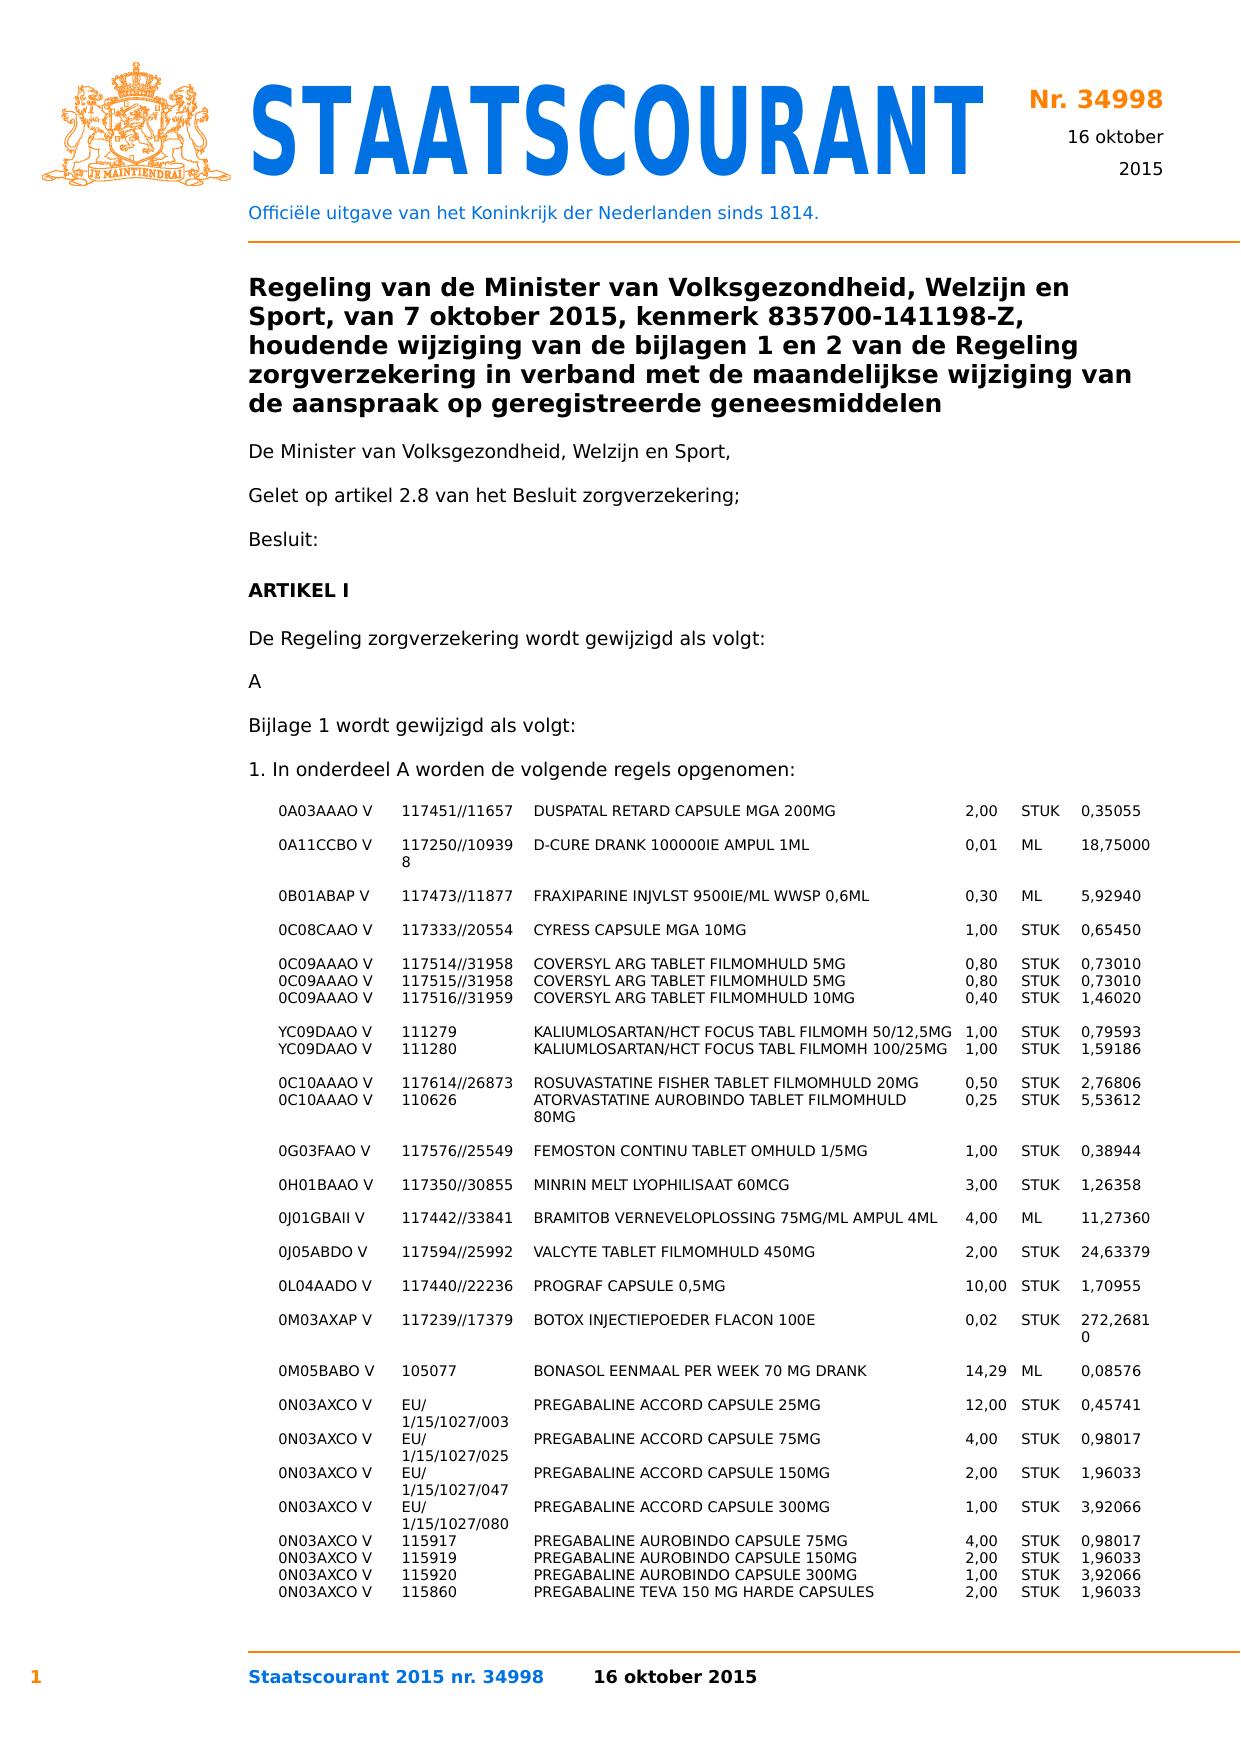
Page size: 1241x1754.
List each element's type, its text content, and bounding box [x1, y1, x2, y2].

table_cell [1075, 905, 1163, 922]
table_cell 0,80 [959, 956, 1015, 973]
table_cell 0C09AAAO V [278, 973, 396, 989]
table_cell [396, 1380, 527, 1397]
table_cell 115860 [396, 1584, 527, 1601]
text Besluit: [248, 528, 1163, 550]
table_cell [1015, 1125, 1075, 1142]
table_cell STUK [1015, 1176, 1075, 1193]
table_cell 11,27360 [1075, 1210, 1163, 1227]
table_cell 24,63379 [1075, 1244, 1163, 1261]
table_cell 0N03AXCO V [278, 1499, 396, 1533]
subtitle Regeling van de Minister van Volksgezondheid, Welzijn en Sport, van 7 oktober 2015, kenmerk 835700-141198-Z, houdende wijziging van de bijlagen 1 en 2 van de Regeling zorgverzekering in verband met de maandelijkse wijziging van de aanspraak op geregistreerde geneesmiddelen [248, 273, 1163, 419]
table_cell 3,92066 [1075, 1499, 1163, 1533]
table_cell STUK [1015, 1075, 1075, 1091]
table_cell STUK [1015, 1312, 1075, 1346]
table_cell 117516//31959 [396, 990, 527, 1007]
table_cell [1075, 1007, 1163, 1023]
table_cell 2,76806 [1075, 1075, 1163, 1091]
table_cell 3,92066 [1075, 1567, 1163, 1584]
table_cell [278, 1193, 396, 1210]
table_cell PREGABALINE TEVA 150 MG HARDE CAPSULES [528, 1584, 959, 1601]
table_cell 4,00 [959, 1210, 1015, 1227]
table_cell [396, 871, 527, 888]
table_cell COVERSYL ARG TABLET FILMOMHULD 5MG [528, 973, 959, 989]
table_cell 0B01ABAP V [278, 888, 396, 905]
table_cell 0,79593 [1075, 1024, 1163, 1041]
table_cell D-CURE DRANK 100000IE AMPUL 1ML [528, 837, 959, 871]
table_cell 3,00 [959, 1176, 1015, 1193]
table_cell [278, 1159, 396, 1176]
table_header 0A03AAAO V [278, 803, 396, 820]
table_cell 0N03AXCO V [278, 1533, 396, 1550]
table_cell [278, 820, 396, 837]
table_cell ML [1015, 837, 1075, 871]
table_cell 1,00 [959, 1024, 1015, 1041]
table_cell 10,00 [959, 1278, 1015, 1295]
table_cell 2,00 [959, 1244, 1015, 1261]
table_cell [528, 1346, 959, 1363]
table_cell 1,70955 [1075, 1278, 1163, 1295]
table_cell 0N03AXCO V [278, 1550, 396, 1567]
table_cell [1075, 1261, 1163, 1278]
table_cell 0,01 [959, 837, 1015, 871]
table_cell YC09DAAO V [278, 1024, 396, 1041]
table_cell 117473//11877 [396, 888, 527, 905]
table_cell [1015, 1227, 1075, 1244]
table_cell [1075, 1193, 1163, 1210]
table_cell [1075, 1159, 1163, 1176]
table_cell EU/1/15/1027/025 [396, 1431, 527, 1465]
table_cell [959, 1058, 1015, 1074]
table_cell 1,96033 [1075, 1465, 1163, 1499]
table_cell [1015, 820, 1075, 837]
table_cell FEMOSTON CONTINU TABLET OMHULD 1/5MG [528, 1143, 959, 1159]
text De Regeling zorgverzekering wordt gewijzigd als volgt: [248, 627, 1163, 649]
table_cell [528, 939, 959, 956]
table_cell 0C08CAAO V [278, 922, 396, 939]
table_cell 4,00 [959, 1431, 1015, 1465]
table_cell BRAMITOB VERNEVELOPLOSSING 75MG/ML AMPUL 4ML [528, 1210, 959, 1227]
table_cell PREGABALINE AUROBINDO CAPSULE 75MG [528, 1533, 959, 1550]
table_cell [396, 1125, 527, 1142]
table_cell 1,59186 [1075, 1041, 1163, 1057]
table_cell 18,75000 [1075, 837, 1163, 871]
table_cell STUK [1015, 973, 1075, 989]
table_cell 2,00 [959, 1465, 1015, 1499]
table_cell 117440//22236 [396, 1278, 527, 1295]
table_header 2,00 [959, 803, 1015, 820]
table_cell 0,73010 [1075, 973, 1163, 989]
table_header STUK [1015, 803, 1075, 820]
table_cell 12,00 [959, 1397, 1015, 1431]
table_cell STUK [1015, 1584, 1075, 1601]
table_cell BONASOL EENMAAL PER WEEK 70 MG DRANK [528, 1363, 959, 1380]
table_cell [1075, 820, 1163, 837]
table_cell EU/1/15/1027/047 [396, 1465, 527, 1499]
table_cell [959, 1125, 1015, 1142]
table_cell 105077 [396, 1363, 527, 1380]
table_cell 0,73010 [1075, 956, 1163, 973]
table_cell 0,50 [959, 1075, 1015, 1091]
table_cell [1015, 1295, 1075, 1312]
table_header 117451//11657 [396, 803, 527, 820]
table_cell [959, 1227, 1015, 1244]
table_cell 0C09AAAO V [278, 956, 396, 973]
table_cell 111279 [396, 1024, 527, 1041]
table_cell [396, 1261, 527, 1278]
table_cell [959, 1193, 1015, 1210]
table_cell EU/1/15/1027/080 [396, 1499, 527, 1533]
table_cell [278, 905, 396, 922]
table_cell ML [1015, 1363, 1075, 1380]
table_cell 1,00 [959, 1041, 1015, 1057]
table_cell PREGABALINE AUROBINDO CAPSULE 150MG [528, 1550, 959, 1567]
table_cell [959, 939, 1015, 956]
table_cell ML [1015, 888, 1075, 905]
table_cell 0,02 [959, 1312, 1015, 1346]
table_cell [1075, 1125, 1163, 1142]
table_cell [959, 1159, 1015, 1176]
table_cell VALCYTE TABLET FILMOMHULD 450MG [528, 1244, 959, 1261]
table_header Nr. 34998 [998, 62, 1240, 121]
table_cell 2015 [998, 153, 1240, 203]
table_cell 14,29 [959, 1363, 1015, 1380]
text A [248, 671, 1163, 693]
table_cell [959, 871, 1015, 888]
subtitle ARTIKEL I [248, 580, 1163, 602]
table_cell 0,40 [959, 990, 1015, 1007]
table_cell KALIUMLOSARTAN/HCT FOCUS TABL FILMOMH 50/12,5MG [528, 1024, 959, 1041]
table_cell 1,96033 [1075, 1550, 1163, 1567]
table_cell 0J01GBAII V [278, 1210, 396, 1227]
table_cell 0,30 [959, 888, 1015, 905]
table_cell 1,46020 [1075, 990, 1163, 1007]
table_cell PREGABALINE ACCORD CAPSULE 75MG [528, 1431, 959, 1465]
table_cell [528, 1125, 959, 1142]
table_cell 0C10AAAO V [278, 1091, 396, 1125]
table_cell 0J05ABDO V [278, 1244, 396, 1261]
table_cell 1,00 [959, 1143, 1015, 1159]
table_cell [278, 1227, 396, 1244]
table_cell [396, 1007, 527, 1023]
table_cell [278, 1295, 396, 1312]
table_cell 1,00 [959, 922, 1015, 939]
table_cell STUK [1015, 1533, 1075, 1550]
table_cell 0,38944 [1075, 1143, 1163, 1159]
table_cell [396, 905, 527, 922]
table_cell [1075, 1380, 1163, 1397]
table_cell 0,45741 [1075, 1397, 1163, 1431]
table_cell 1,26358 [1075, 1176, 1163, 1193]
table_cell [528, 1007, 959, 1023]
table_cell [528, 1193, 959, 1210]
table_cell STUK [1015, 1278, 1075, 1295]
table_cell 2,00 [959, 1584, 1015, 1601]
table_cell PREGABALINE AUROBINDO CAPSULE 300MG [528, 1567, 959, 1584]
table_cell 0,08576 [1075, 1363, 1163, 1380]
table_cell [1015, 1261, 1075, 1278]
table_cell [1075, 939, 1163, 956]
table_cell [1015, 871, 1075, 888]
table_cell STUK [1015, 1397, 1075, 1431]
table_cell STUK [1015, 1567, 1075, 1584]
table_cell 110626 [396, 1091, 527, 1125]
table_cell [1075, 1295, 1163, 1312]
table_cell [959, 1295, 1015, 1312]
table_cell [528, 1058, 959, 1074]
table_cell [1075, 1227, 1163, 1244]
table_cell STUK [1015, 1550, 1075, 1567]
table_cell STUK [1015, 1499, 1075, 1533]
table_cell KALIUMLOSARTAN/HCT FOCUS TABL FILMOMH 100/25MG [528, 1041, 959, 1057]
table_cell [1015, 1007, 1075, 1023]
table_cell YC09DAAO V [278, 1041, 396, 1057]
text 1. In onderdeel A worden de volgende regels opgenomen: [248, 759, 1163, 781]
table_cell 0N03AXCO V [278, 1567, 396, 1584]
table_cell [396, 1058, 527, 1074]
table_cell [1075, 871, 1163, 888]
table_cell 0,98017 [1075, 1533, 1163, 1550]
table_cell [1075, 1346, 1163, 1363]
table_cell 0,80 [959, 973, 1015, 989]
table_cell 1,00 [959, 1567, 1015, 1584]
table_cell 272,26810 [1075, 1312, 1163, 1346]
table_cell 115920 [396, 1567, 527, 1584]
table_cell 117333//20554 [396, 922, 527, 939]
table_cell [396, 1227, 527, 1244]
table_cell STUK [1015, 922, 1075, 939]
table_cell [1015, 939, 1075, 956]
table_cell [278, 1058, 396, 1074]
table_cell FRAXIPARINE INJVLST 9500IE/ML WWSP 0,6ML [528, 888, 959, 905]
table_cell Officiële uitgave van het Koninkrijk der Nederlanden sinds 1814. [248, 203, 1240, 241]
table_cell 117350//30855 [396, 1176, 527, 1193]
table_cell 1,00 [959, 1499, 1015, 1533]
table_cell STUK [1015, 956, 1075, 973]
table_cell [528, 1261, 959, 1278]
table_cell ROSUVASTATINE FISHER TABLET FILMOMHULD 20MG [528, 1075, 959, 1091]
table_cell [1075, 1058, 1163, 1074]
table_cell STUK [1015, 1143, 1075, 1159]
table_cell STUK [1015, 1024, 1075, 1041]
table_cell 117250//109398 [396, 837, 527, 871]
table_cell 5,53612 [1075, 1091, 1163, 1125]
table_header STAATSCOURANT [248, 62, 998, 203]
table_cell [1015, 1058, 1075, 1074]
table_cell 0,98017 [1075, 1431, 1163, 1465]
table_cell [396, 1346, 527, 1363]
table_cell STUK [1015, 1244, 1075, 1261]
table_cell 16 oktober [998, 121, 1240, 153]
table_cell STUK [1015, 1431, 1075, 1465]
table_cell [396, 1159, 527, 1176]
table_cell [528, 1295, 959, 1312]
table_cell [278, 939, 396, 956]
table_cell [278, 1380, 396, 1397]
table_cell [396, 820, 527, 837]
table_cell [959, 1007, 1015, 1023]
table_cell 117515//31958 [396, 973, 527, 989]
table_cell STUK [1015, 1091, 1075, 1125]
table_cell 0G03FAAO V [278, 1143, 396, 1159]
table_cell 117239//17379 [396, 1312, 527, 1346]
table_cell 0C09AAAO V [278, 990, 396, 1007]
table_cell 0M05BABO V [278, 1363, 396, 1380]
table_cell 117442//33841 [396, 1210, 527, 1227]
table_cell PROGRAF CAPSULE 0,5MG [528, 1278, 959, 1295]
table_cell [396, 1193, 527, 1210]
table_cell 115919 [396, 1550, 527, 1567]
table_cell [278, 871, 396, 888]
table_cell [1015, 1346, 1075, 1363]
table_cell 0N03AXCO V [278, 1397, 396, 1431]
table_cell [528, 1159, 959, 1176]
table_cell [528, 1380, 959, 1397]
table_cell ATORVASTATINE AUROBINDO TABLET FILMOMHULD 80MG [528, 1091, 959, 1125]
table_cell 0N03AXCO V [278, 1584, 396, 1601]
table_cell 0M03AXAP V [278, 1312, 396, 1346]
table_cell 2,00 [959, 1550, 1015, 1567]
table_cell STUK [1015, 990, 1075, 1007]
table_cell 0,65450 [1075, 922, 1163, 939]
table_cell 117576//25549 [396, 1143, 527, 1159]
table_cell [278, 1007, 396, 1023]
text Bijlage 1 wordt gewijzigd als volgt: [248, 715, 1163, 737]
table_cell [528, 871, 959, 888]
table_cell CYRESS CAPSULE MGA 10MG [528, 922, 959, 939]
text Gelet op artikel 2.8 van het Besluit zorgverzekering; [248, 484, 1163, 507]
table_cell STUK [1015, 1465, 1075, 1499]
table_cell 4,00 [959, 1533, 1015, 1550]
table_cell EU/1/15/1027/003 [396, 1397, 527, 1431]
table_cell 115917 [396, 1533, 527, 1550]
table_cell ML [1015, 1210, 1075, 1227]
table_cell 117614//26873 [396, 1075, 527, 1091]
table_cell PREGABALINE ACCORD CAPSULE 150MG [528, 1465, 959, 1499]
table_cell 111280 [396, 1041, 527, 1057]
table_cell 117594//25992 [396, 1244, 527, 1261]
table_cell 0H01BAAO V [278, 1176, 396, 1193]
table_cell [1015, 1380, 1075, 1397]
table_cell [959, 820, 1015, 837]
table_cell 1,96033 [1075, 1584, 1163, 1601]
table_header 0,35055 [1075, 803, 1163, 820]
table_cell 0N03AXCO V [278, 1465, 396, 1499]
table_cell [278, 1346, 396, 1363]
table_cell [528, 1227, 959, 1244]
table_cell 5,92940 [1075, 888, 1163, 905]
picture [41, 62, 231, 186]
table_cell BOTOX INJECTIEPOEDER FLACON 100E [528, 1312, 959, 1346]
table_cell STUK [1015, 1041, 1075, 1057]
table_cell 0L04AADO V [278, 1278, 396, 1295]
table_cell [1015, 1193, 1075, 1210]
text De Minister van Volksgezondheid, Welzijn en Sport, [248, 441, 1163, 463]
table_cell [1015, 905, 1075, 922]
table_cell [396, 939, 527, 956]
table_cell 0,25 [959, 1091, 1015, 1125]
table_cell PREGABALINE ACCORD CAPSULE 25MG [528, 1397, 959, 1431]
table_cell [959, 1346, 1015, 1363]
table_cell [959, 1261, 1015, 1278]
table_cell 117514//31958 [396, 956, 527, 973]
table_cell [278, 1261, 396, 1278]
table_cell 0C10AAAO V [278, 1075, 396, 1091]
table_cell PREGABALINE ACCORD CAPSULE 300MG [528, 1499, 959, 1533]
table_header DUSPATAL RETARD CAPSULE MGA 200MG [528, 803, 959, 820]
table_cell MINRIN MELT LYOPHILISAAT 60MCG [528, 1176, 959, 1193]
table_cell [278, 1125, 396, 1142]
table_cell COVERSYL ARG TABLET FILMOMHULD 5MG [528, 956, 959, 973]
table_cell [396, 1295, 527, 1312]
table_cell COVERSYL ARG TABLET FILMOMHULD 10MG [528, 990, 959, 1007]
table_cell [528, 905, 959, 922]
table_cell [959, 905, 1015, 922]
table_cell [528, 820, 959, 837]
table_cell [959, 1380, 1015, 1397]
table_cell [1015, 1159, 1075, 1176]
table_cell 0A11CCBO V [278, 837, 396, 871]
table_header [25, 62, 248, 241]
table_cell 0N03AXCO V [278, 1431, 396, 1465]
